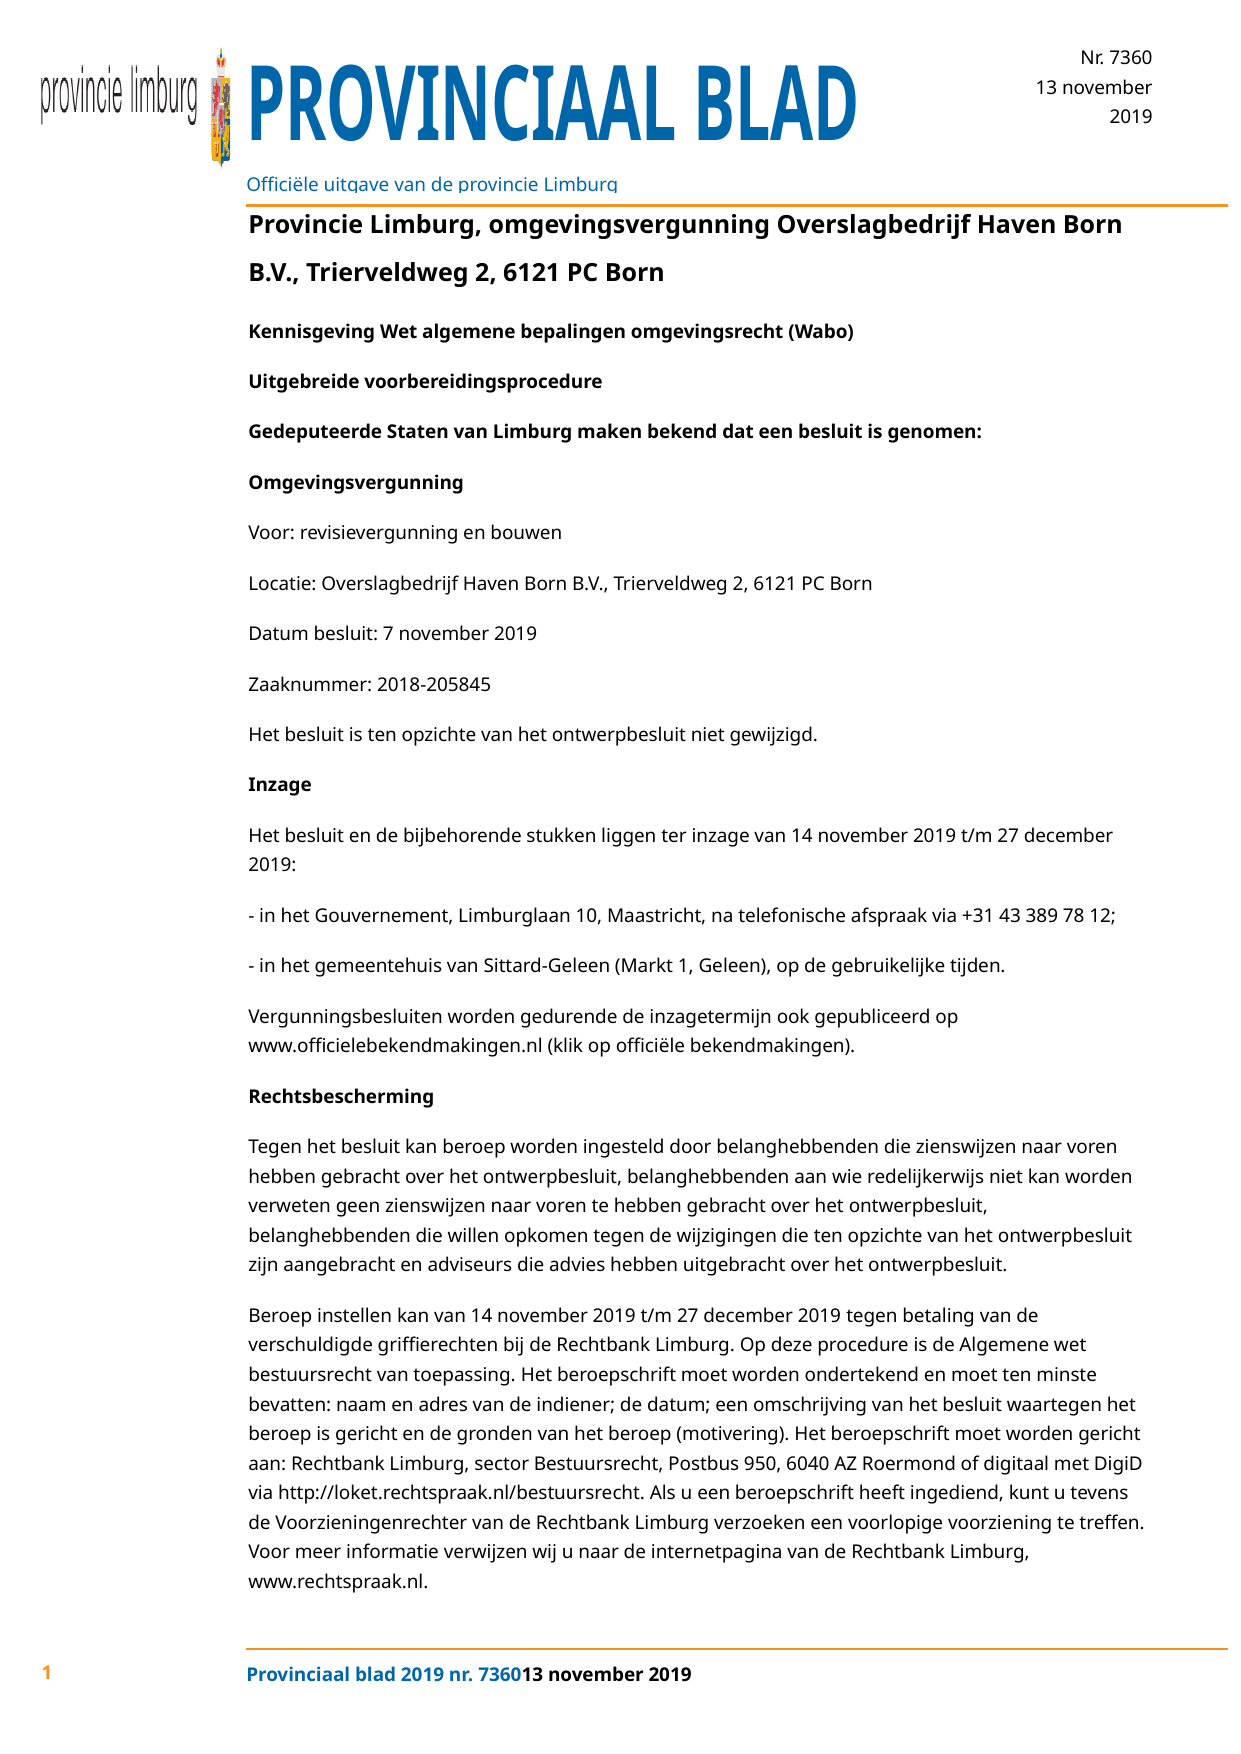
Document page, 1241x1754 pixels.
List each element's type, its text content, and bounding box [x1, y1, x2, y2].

text Locatie: Overslagbedrijf Haven Born B.V., Trierveldweg 2, 6121 PC Born [248, 570, 1152, 596]
text Vergunningsbesluiten worden gedurende de inzagetermijn ook gepubliceerd op www.officielebekendmakingen.nl (klik op officiële bekendmakingen). [248, 1003, 1152, 1058]
text Datum besluit: 7 november 2019 [248, 620, 1152, 646]
text Provincie Limburg, omgevingsvergunning Overslagbedrijf Haven Born B.V., Trierveldweg 2, 6121 PC Born [248, 207, 1152, 288]
text Kennisgeving Wet algemene bepalingen omgevingsrecht (Wabo) [248, 318, 1152, 344]
text Het besluit en de bijbehorende stukken liggen ter inzage van 14 november 2019 t/m 27 december 2019: [248, 822, 1152, 877]
text Inzage [248, 772, 1152, 797]
text - in het Gouvernement, Limburglaan 10, Maastricht, na telefonische afspraak via +31 43 389 78 12; [248, 902, 1152, 928]
text Gedeputeerde Staten van Limburg maken bekend dat een besluit is genomen: [248, 419, 1152, 444]
text Het besluit is ten opzichte van het ontwerpbesluit niet gewijzigd. [248, 721, 1152, 747]
text Voor: revisievergunning en bouwen [248, 519, 1152, 545]
text Rechtsbescherming [248, 1083, 1152, 1109]
text Uitgebreide voorbereidingsprocedure [248, 368, 1152, 394]
text Omgevingsvergunning [248, 469, 1152, 495]
text Zaaknummer: 2018-205845 [248, 671, 1152, 697]
picture [41, 47, 231, 172]
text Beroep instellen kan van 14 november 2019 t/m 27 december 2019 tegen betaling van de verschuldigde griffierechten bij de Rechtbank Limburg. Op deze procedure is de Algemene wet bestuursrecht van toepassing. Het beroepschrift moet worden ondertekend en moet ten minste bevatten: naam en adres van de indiener; de datum; een omschrijving van het besluit waartegen het beroep is gericht en de gronden van het beroep (motivering). Het beroepschrift moet worden gericht aan: Rechtbank Limburg, sector Bestuursrecht, Postbus 950, 6040 AZ Roermond of digitaal met DigiD via http://loket.rechtspraak.nl/bestuursrecht. Als u een beroepschrift heeft ingediend, kunt u tevens de Voorzieningenrechter van de Rechtbank Limburg verzoeken een voorlopige voorziening te treffen. Voor meer informatie verwijzen wij u naar de internetpagina van de Rechtbank Limburg, www.rechtspraak.nl. [248, 1302, 1152, 1594]
text Tegen het besluit kan beroep worden ingesteld door belanghebbenden die zienswijzen naar voren hebben gebracht over het ontwerpbesluit, belanghebbenden aan wie redelijkerwijs niet kan worden verweten geen zienswijzen naar voren te hebben gebracht over het ontwerpbesluit, belanghebbenden die willen opkomen tegen de wijzigingen die ten opzichte van het ontwerpbesluit zijn aangebracht en adviseurs die advies hebben uitgebracht over het ontwerpbesluit. [248, 1133, 1152, 1277]
text - in het gemeentehuis van Sittard-Geleen (Markt 1, Geleen), op de gebruikelijke tijden. [248, 952, 1152, 978]
